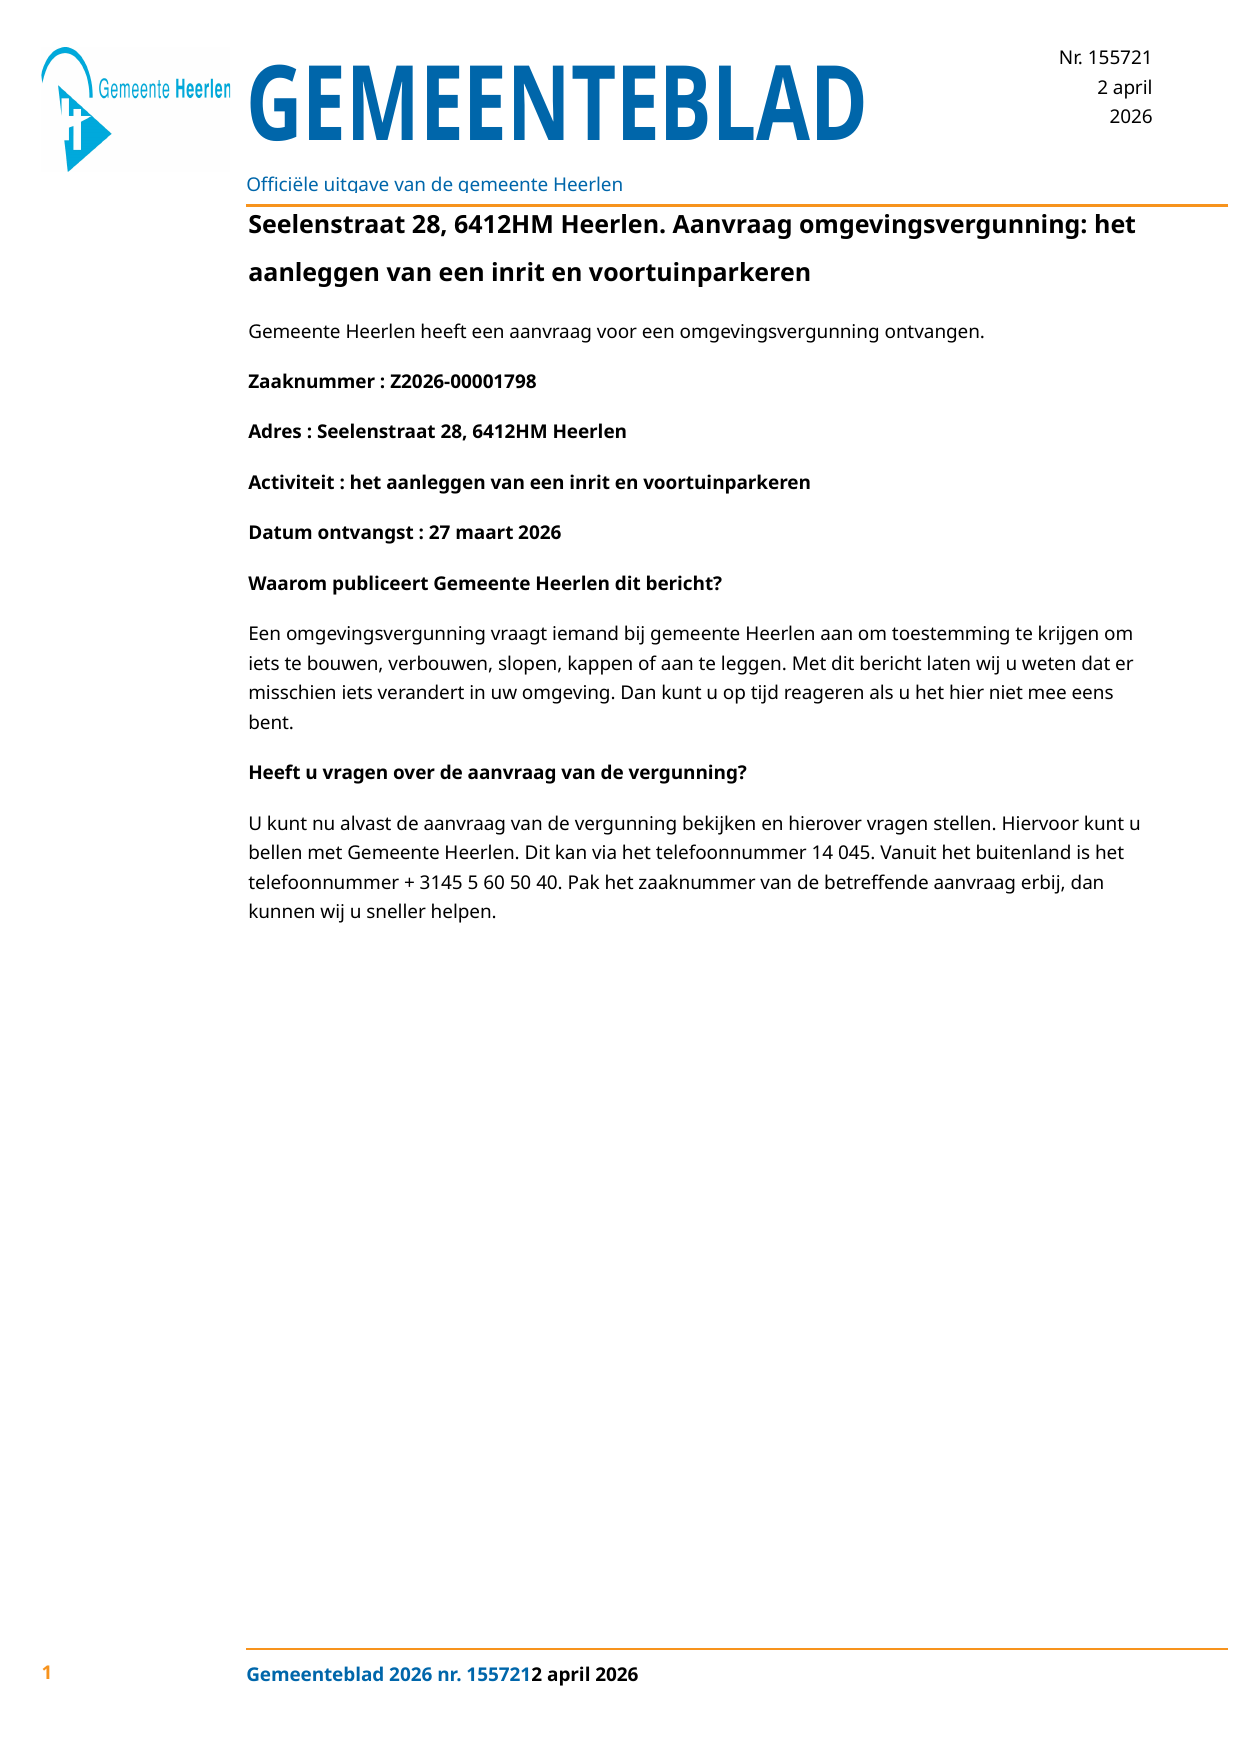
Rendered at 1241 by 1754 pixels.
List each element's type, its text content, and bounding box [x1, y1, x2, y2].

text Een omgevingsvergunning vraagt iemand bij gemeente Heerlen aan om toestemming te krijgen om iets te bouwen, verbouwen, slopen, kappen of aan te leggen. Met dit bericht laten wij u weten dat er misschien iets verandert in uw omgeving. Dan kunt u op tijd reageren als u het hier niet mee eens bent. [248, 620, 1152, 735]
picture [41, 47, 231, 172]
text U kunt nu alvast de aanvraag van de vergunning bekijken en hierover vragen stellen. Hiervoor kunt u bellen met Gemeente Heerlen. Dit kan via het telefoonnummer 14 045. Vanuit het buitenland is het telefoonnummer + 3145 5 60 50 40. Pak het zaaknummer van de betreffende aanvraag erbij, dan kunnen wij u sneller helpen. [248, 810, 1152, 924]
text Waarom publiceert Gemeente Heerlen dit bericht? [248, 570, 1152, 596]
text Seelenstraat 28, 6412HM Heerlen. Aanvraag omgevingsvergunning: het aanleggen van een inrit en voortuinparkeren [248, 207, 1152, 288]
picture [41, 47, 59, 70]
text Activiteit : het aanleggen van een inrit en voortuinparkeren [248, 469, 1152, 495]
text Zaaknummer : Z2026-00001798 [248, 368, 1152, 394]
text Heeft u vragen over de aanvraag van de vergunning? [248, 759, 1152, 785]
text Gemeente Heerlen heeft een aanvraag voor een omgevingsvergunning ontvangen. [248, 318, 1152, 344]
text Datum ontvangst : 27 maart 2026 [248, 519, 1152, 545]
text Adres : Seelenstraat 28, 6412HM Heerlen [248, 419, 1152, 444]
